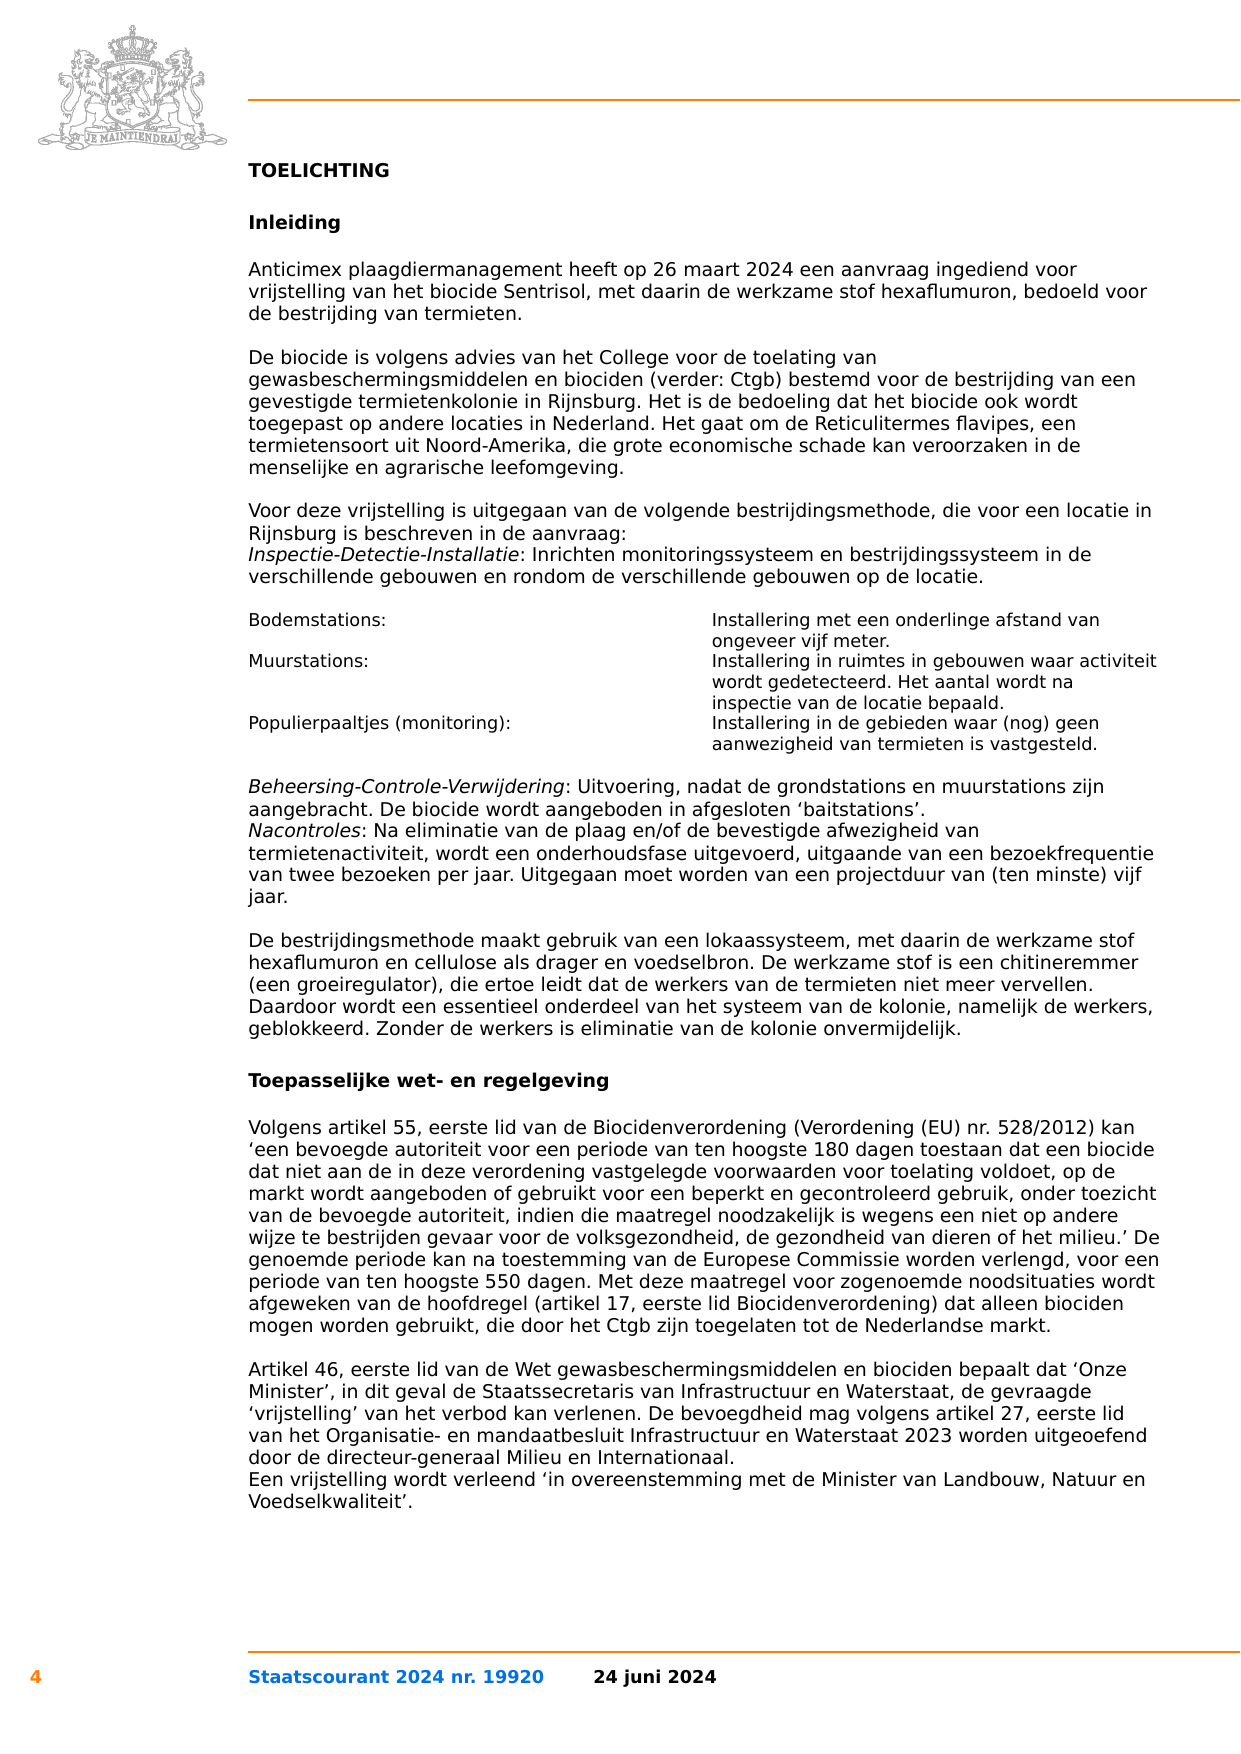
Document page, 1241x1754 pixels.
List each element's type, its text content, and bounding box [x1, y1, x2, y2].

text Artikel 46, eerste lid van de Wet gewasbeschermingsmiddelen en biociden bepaalt dat ‘Onze Minister’, in dit geval de Staatssecretaris van Infrastructuur en Waterstaat, de gevraagde ‘vrijstelling’ van het verbod kan verlenen. De bevoegdheid mag volgens artikel 27, eerste lid van het Organisatie- en mandaatbesluit Infrastructuur en Waterstaat 2023 worden uitgeoefend door de directeur-generaal Milieu en Internationaal. [248, 1359, 1163, 1469]
subtitle Toepasselijke wet- en regelgeving [248, 1070, 1163, 1092]
text De bestrijdingsmethode maakt gebruik van een lokaassysteem, met daarin de werkzame stof hexaflumuron en cellulose als drager en voedselbron. De werkzame stof is een chitineremmer (een groeiregulator), die ertoe leidt dat de werkers van de termieten niet meer vervellen. Daardoor wordt een essentieel onderdeel van het systeem van de kolonie, namelijk de werkers, geblokkeerd. Zonder de werkers is eliminatie van de kolonie onvermijdelijk. [248, 930, 1163, 1040]
text Inspectie-Detectie-Installatie: Inrichten monitoringssysteem en bestrijdingssysteem in de verschillende gebouwen en rondom de verschillende gebouwen op de locatie. [248, 544, 1163, 588]
text De biocide is volgens advies van het College voor de toelating van gewasbeschermingsmiddelen en biociden (verder: Ctgb) bestemd voor de bestrijding van een gevestigde termietenkolonie in Rijnsburg. Het is de bedoeling dat het biocide ook wordt toegepast op andere locaties in Nederland. Het gaat om de Reticulitermes flavipes, een termietensoort uit Noord-Amerika, die grote economische schade kan veroorzaken in de menselijke en agrarische leefomgeving. [248, 347, 1163, 478]
table_header Bodemstations: [248, 610, 706, 651]
table_cell Muurstations: [248, 651, 706, 713]
text Nacontroles: Na eliminatie van de plaag en/of de bevestigde afwezigheid van termietenactiviteit, wordt een onderhoudsfase uitgevoerd, uitgaande van een bezoekfrequentie van twee bezoeken per jaar. Uitgegaan moet worden van een projectduur van (ten minste) vijf jaar. [248, 820, 1163, 908]
text Beheersing-Controle-Verwijdering: Uitvoering, nadat de grondstations en muurstations zijn aangebracht. De biocide wordt aangeboden in afgesloten ‘baitstations’. [248, 776, 1163, 820]
text Anticimex plaagdiermanagement heeft op 26 maart 2024 een aanvraag ingediend voor vrijstelling van het biocide Sentrisol, met daarin de werkzame stof hexaflumuron, bedoeld voor de bestrijding van termieten. [248, 259, 1163, 325]
table_cell Installering in de gebieden waar (nog) geen aanwezigheid van termieten is vastgesteld. [706, 713, 1163, 754]
table_header Installering met een onderlinge afstand van ongeveer vijf meter. [706, 610, 1163, 651]
table_cell Populierpaaltjes (monitoring): [248, 713, 706, 754]
text Voor deze vrijstelling is uitgegaan van de volgende bestrijdingsmethode, die voor een locatie in Rijnsburg is beschreven in de aanvraag: [248, 500, 1163, 544]
picture [38, 25, 227, 150]
subtitle Inleiding [248, 212, 1163, 234]
subtitle TOELICHTING [248, 160, 1163, 182]
table_cell Installering in ruimtes in gebouwen waar activiteit wordt gedetecteerd. Het aantal wordt na inspectie van de locatie bepaald. [706, 651, 1163, 713]
text Volgens artikel 55, eerste lid van de Biocidenverordening (Verordening (EU) nr. 528/2012) kan ‘een bevoegde autoriteit voor een periode van ten hoogste 180 dagen toestaan dat een biocide dat niet aan de in deze verordening vastgelegde voorwaarden voor toelating voldoet, op de markt wordt aangeboden of gebruikt voor een beperkt en gecontroleerd gebruik, onder toezicht van de bevoegde autoriteit, indien die maatregel noodzakelijk is wegens een niet op andere wijze te bestrijden gevaar voor de volksgezondheid, de gezondheid van dieren of het milieu.’ De genoemde periode kan na toestemming van de Europese Commissie worden verlengd, voor een periode van ten hoogste 550 dagen. Met deze maatregel voor zogenoemde noodsituaties wordt afgeweken van de hoofdregel (artikel 17, eerste lid Biocidenverordening) dat alleen biociden mogen worden gebruikt, die door het Ctgb zijn toegelaten tot de Nederlandse markt. [248, 1117, 1163, 1337]
text Een vrijstelling wordt verleend ‘in overeenstemming met de Minister van Landbouw, Natuur en Voedselkwaliteit’. [248, 1469, 1163, 1513]
